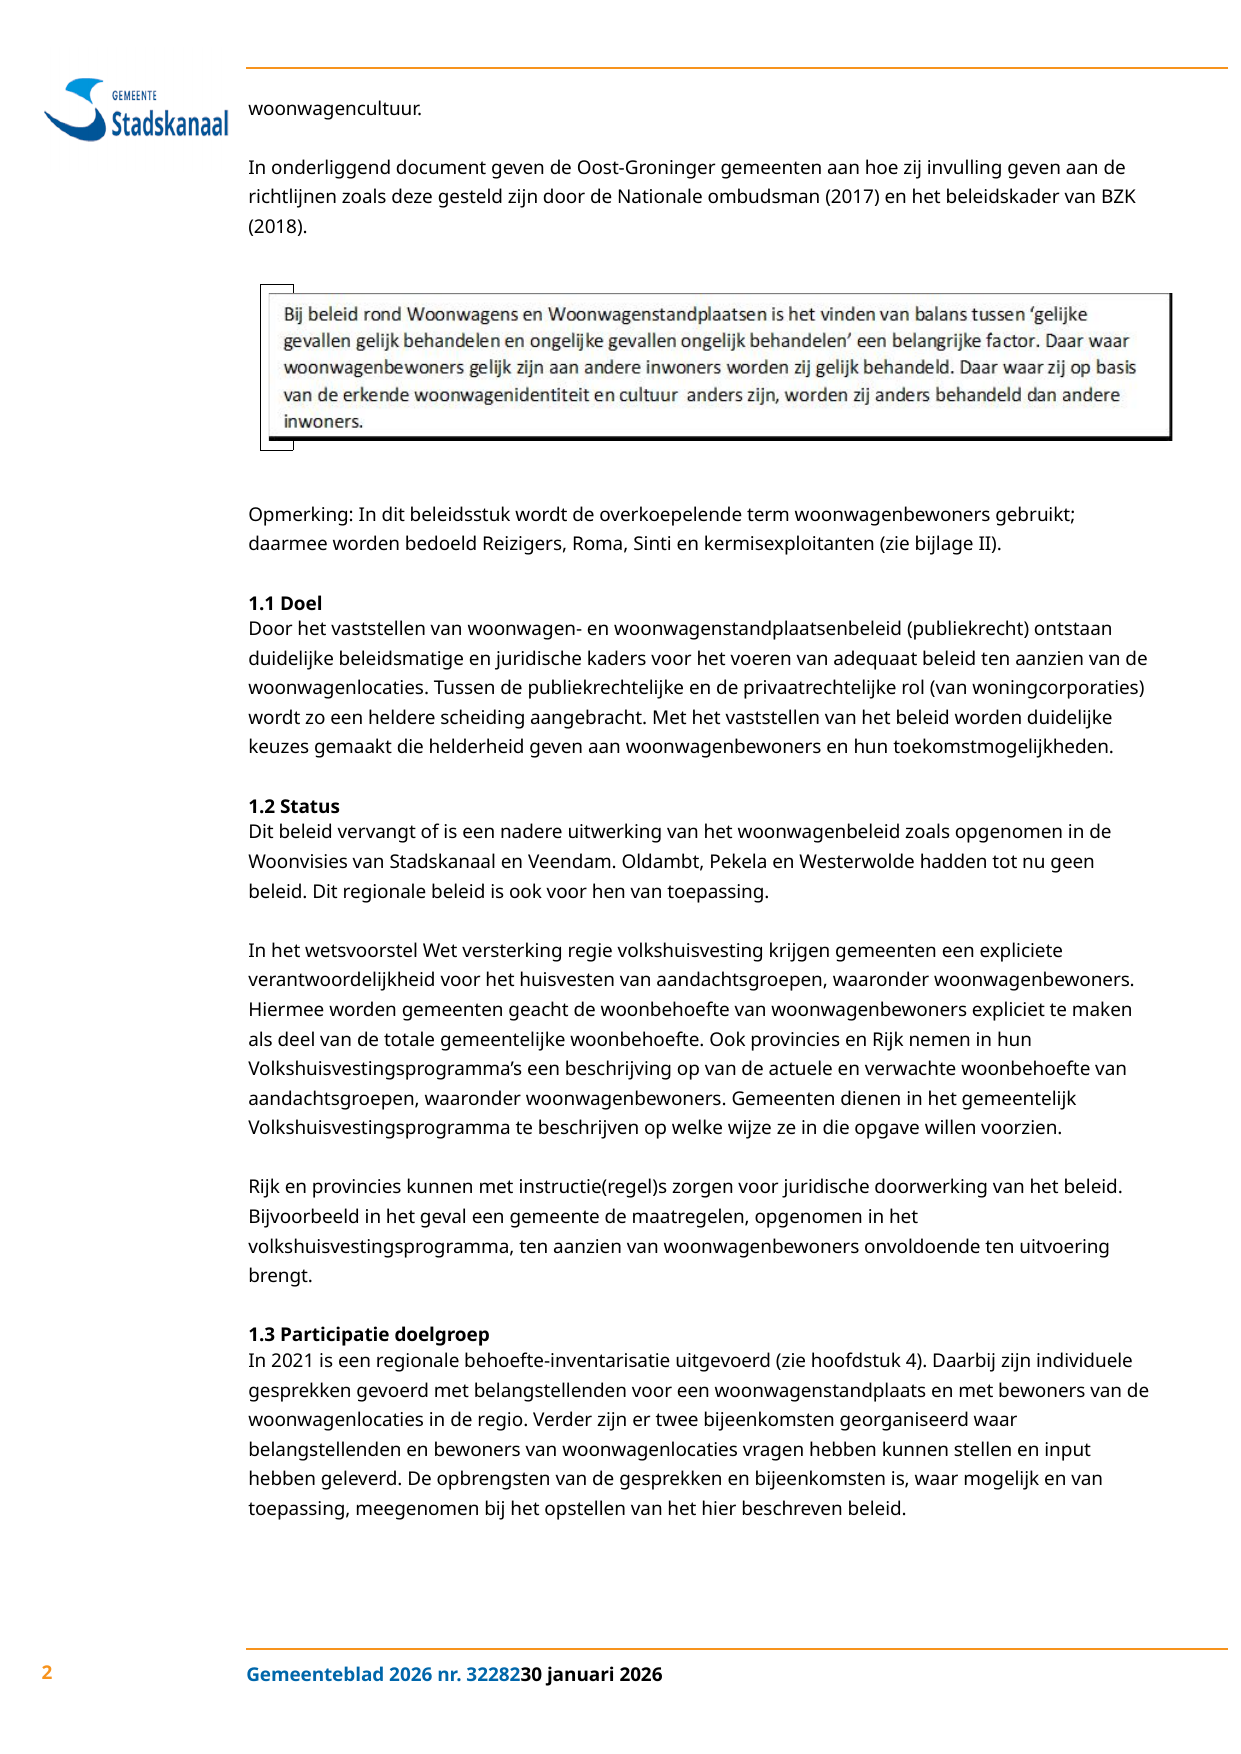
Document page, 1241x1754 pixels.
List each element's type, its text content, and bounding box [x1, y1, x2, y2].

picture [268, 293, 1173, 441]
text In het wetsvoorstel Wet versterking regie volkshuisvesting krijgen gemeenten een expliciete verantwoordelijkheid voor het huisvesten van aandachtsgroepen, waaronder woonwagenbewoners. Hiermee worden gemeenten geacht de woonbehoefte van woonwagenbewoners expliciet te maken als deel van de totale gemeentelijke woonbehoefte. Ook provincies en Rijk nemen in hun Volkshuisvestingsprogramma’s een beschrijving op van de actuele en verwachte woonbehoefte van aandachtsgroepen, waaronder woonwagenbewoners. Gemeenten dienen in het gemeentelijk Volkshuisvestingsprogramma te beschrijven op welke wijze ze in die opgave willen voorzien. [248, 937, 1152, 1140]
text 1.2 Status [248, 793, 1152, 819]
text In 2021 is een regionale behoefte-inventarisatie uitgevoerd (zie hoofdstuk 4). Daarbij zijn individuele gesprekken gevoerd met belangstellenden voor een woonwagenstandplaats en met bewoners van de woonwagenlocaties in de regio. Verder zijn er twee bijeenkomsten georganiseerd waar belangstellenden en bewoners van woonwagenlocaties vragen hebben kunnen stellen en input hebben geleverd. De opbrengsten van de gesprekken en bijeenkomsten is, waar mogelijk en van toepassing, meegenomen bij het opstellen van het hier beschreven beleid. [248, 1347, 1152, 1521]
text In onderliggend document geven de Oost-Groninger gemeenten aan hoe zij invulling geven aan de richtlijnen zoals deze gesteld zijn door de Nationale ombudsman (2017) en het beleidskader van BZK (2018). [248, 154, 1152, 239]
text Door het vaststellen van woonwagen- en woonwagenstandplaatsenbeleid (publiekrecht) ontstaan duidelijke beleidsmatige en juridische kaders voor het voeren van adequaat beleid ten aanzien van de woonwagenlocaties. Tussen de publiekrechtelijke en de privaatrechtelijke rol (van woningcorporaties) wordt zo een heldere scheiding aangebracht. Met het vaststellen van het beleid worden duidelijke keuzes gemaakt die helderheid geven aan woonwagenbewoners en hun toekomstmogelijkheden. [248, 615, 1152, 759]
text 1.1 Doel [248, 590, 1152, 615]
text 1.3 Participatie doelgroep [248, 1322, 1152, 1347]
text woonwagencultuur. [248, 95, 1152, 121]
text Opmerking: In dit beleidsstuk wordt de overkoepelende term woonwagenbewoners gebruikt; daarmee worden bedoeld Reizigers, Roma, Sinti en kermisexploitanten (zie bijlage II). [248, 501, 1152, 556]
picture [41, 47, 231, 172]
text Dit beleid vervangt of is een nadere uitwerking van het woonwagenbeleid zoals opgenomen in de Woonvisies van Stadskanaal en Veendam. Oldambt, Pekela en Westerwolde hadden tot nu geen beleid. Dit regionale beleid is ook voor hen van toepassing. [248, 819, 1152, 903]
text Rijk en provincies kunnen met instructie(regel)s zorgen voor juridische doorwerking van het beleid. Bijvoorbeeld in het geval een gemeente de maatregelen, opgenomen in het volkshuisvestingsprogramma, ten aanzien van woonwagenbewoners onvoldoende ten uitvoering brengt. [248, 1174, 1152, 1288]
